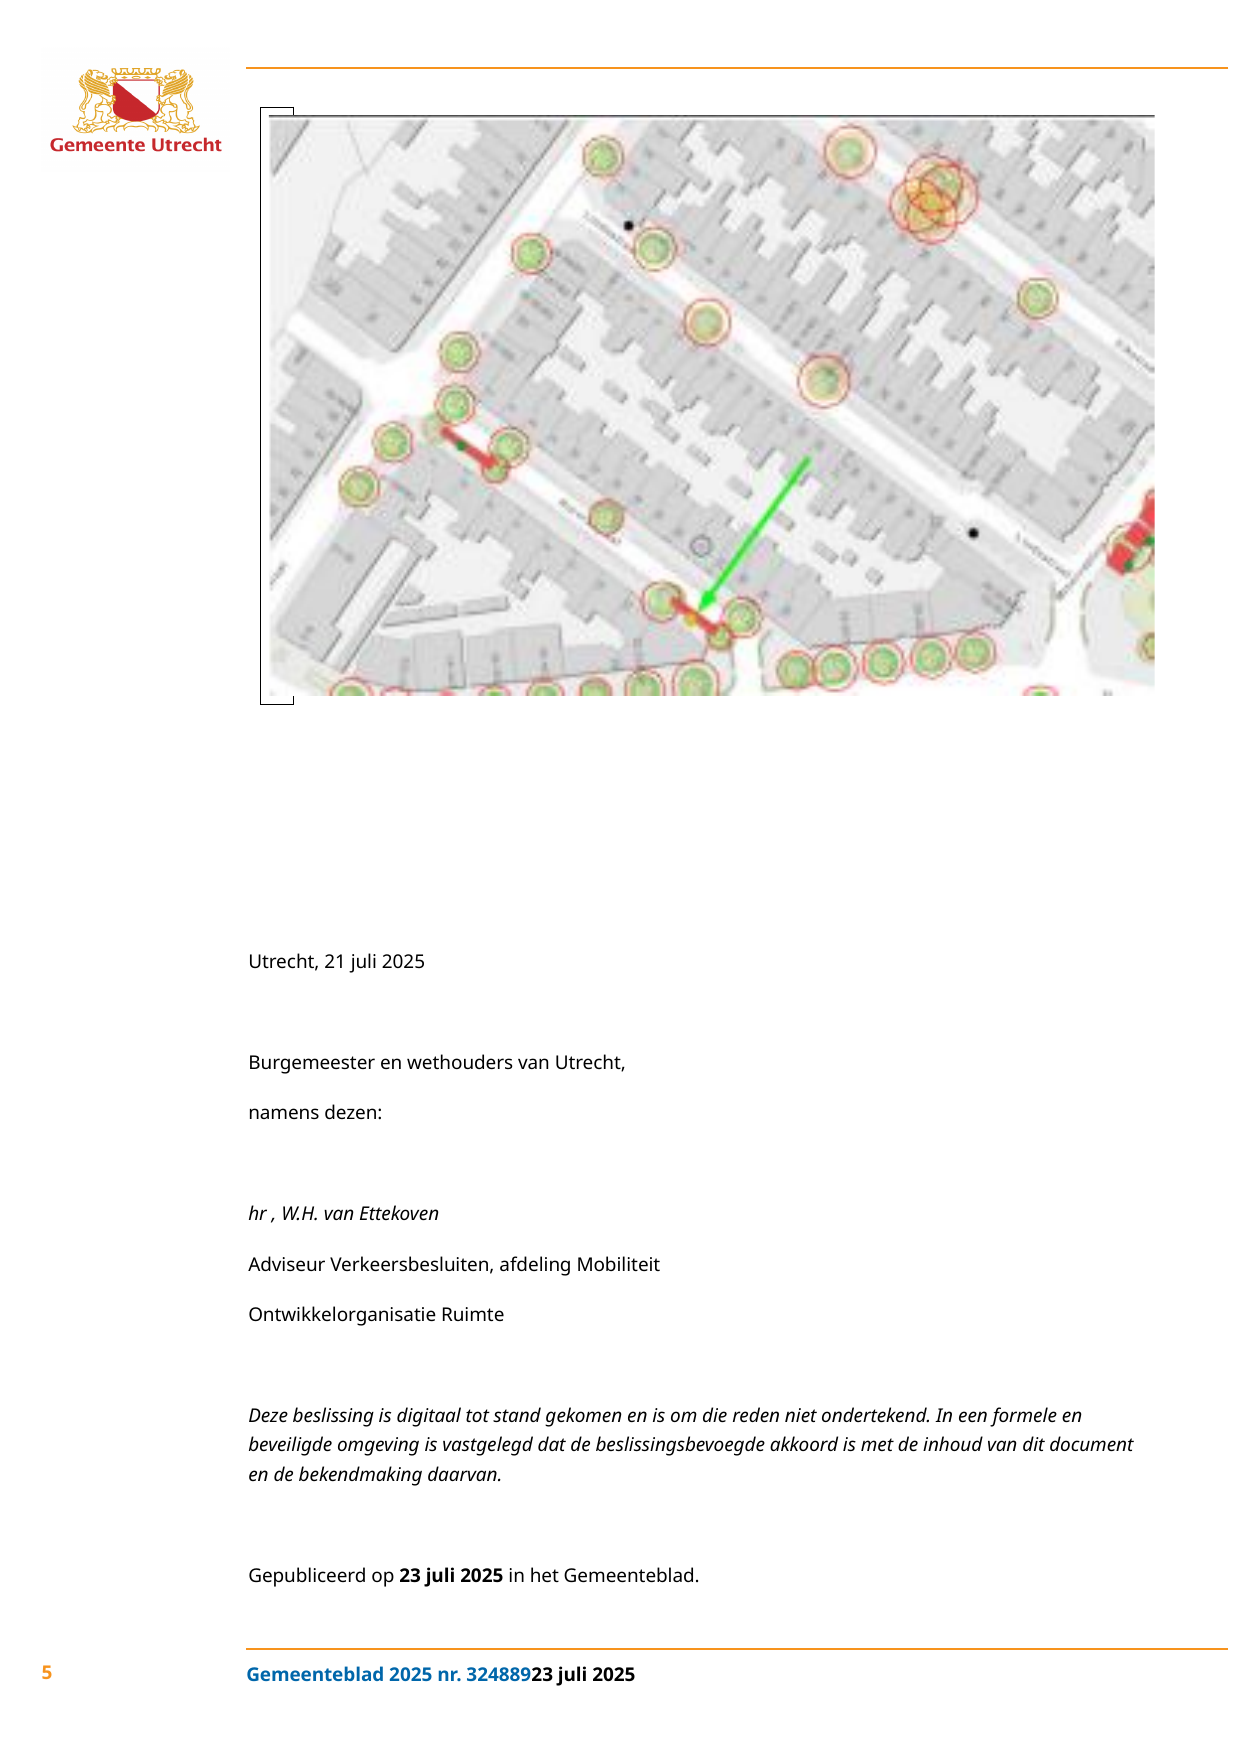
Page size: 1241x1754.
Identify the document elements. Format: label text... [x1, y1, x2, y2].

picture [268, 115, 1155, 696]
text Burgemeester en wethouders van Utrecht, [248, 1049, 1152, 1075]
text Ontwikkelorganisatie Ruimte [248, 1301, 1152, 1327]
picture [41, 47, 231, 172]
text Adviseur Verkeersbesluiten, afdeling Mobiliteit [248, 1251, 1152, 1277]
text Deze beslissing is digitaal tot stand gekomen en is om die reden niet ondertekend. In een formele en beveiligde omgeving is vastgelegd dat de beslissingsbevoegde akkoord is met de inhoud van dit document en de bekendmaking daarvan. [248, 1402, 1152, 1487]
text namens dezen: [248, 1099, 1152, 1125]
text hr , W.H. van Ettekoven [248, 1200, 1152, 1226]
text Utrecht, 21 juli 2025 [248, 948, 1152, 974]
text Gepubliceerd op 23 juli 2025 in het Gemeenteblad. [248, 1562, 1152, 1588]
